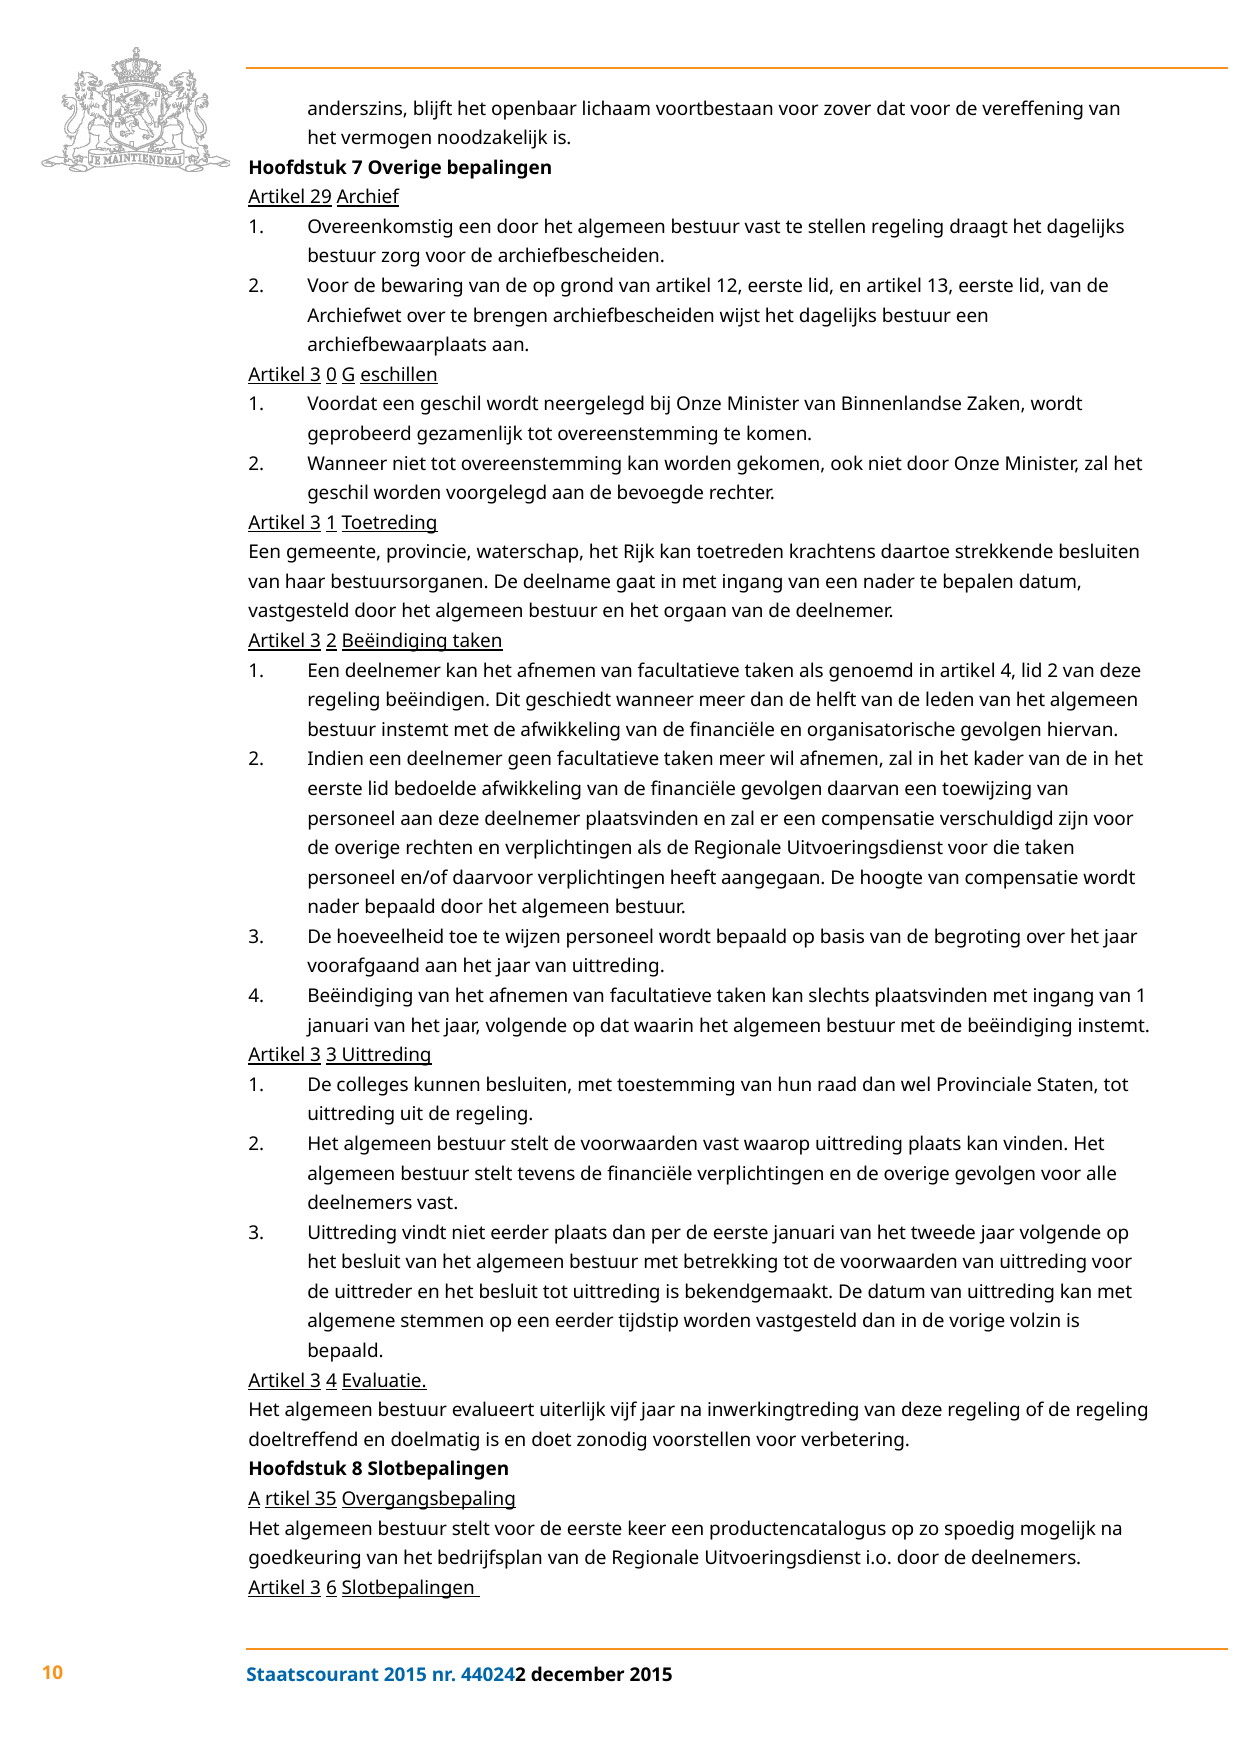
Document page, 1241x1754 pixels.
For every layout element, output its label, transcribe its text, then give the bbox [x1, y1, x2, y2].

list Uittreding vindt niet eerder plaats dan per de eerste januari van het tweede jaar volgende op het besluit van het algemeen bestuur met betrekking tot de voorwaarden van uittreding voor de uittreder en het besluit tot uittreding is bekendgemaakt. De datum van uittreding kan met algemene stemmen op een eerder tijdstip worden vastgesteld dan in de vorige volzin is bepaald. [248, 1219, 1152, 1363]
list anderszins, blijft het openbaar lichaam voortbestaan voor zover dat voor de vereffening van het vermogen noodzakelijk is. [248, 95, 1152, 150]
text Artikel 3 0 G eschillen [248, 361, 1152, 387]
list De hoeveelheid toe te wijzen personeel wordt bepaald op basis van de begroting over het jaar voorafgaand aan het jaar van uittreding. [248, 923, 1152, 978]
list Beëindiging van het afnemen van facultatieve taken kan slechts plaatsvinden met ingang van 1 januari van het jaar, volgende op dat waarin het algemeen bestuur met de beëindiging instemt. [248, 982, 1152, 1038]
list Voor de bewaring van de op grond van artikel 12, eerste lid, en artikel 13, eerste lid, van de Archiefwet over te brengen archiefbescheiden wijst het dagelijks bestuur een archiefbewaarplaats aan. [248, 272, 1152, 357]
list De colleges kunnen besluiten, met toestemming van hun raad dan wel Provinciale Staten, tot uittreding uit de regeling. [248, 1071, 1152, 1126]
list Indien een deelnemer geen facultatieve taken meer wil afnemen, zal in het kader van de in het eerste lid bedoelde afwikkeling van de financiële gevolgen daarvan een toewijzing van personeel aan deze deelnemer plaatsvinden en zal er een compensatie verschuldigd zijn voor de overige rechten en verplichtingen als de Regionale Uitvoeringsdienst voor die taken personeel en/of daarvoor verplichtingen heeft aangegaan. De hoogte van compensatie wordt nader bepaald door het algemeen bestuur. [248, 746, 1152, 919]
text A rtikel 35 Overgangsbepaling [248, 1485, 1152, 1511]
text Het algemeen bestuur evalueert uiterlijk vijf jaar na inwerkingtreding van deze regeling of de regeling doeltreffend en doelmatig is en doet zonodig voorstellen voor verbetering. [248, 1396, 1152, 1452]
list Het algemeen bestuur stelt de voorwaarden vast waarop uittreding plaats kan vinden. Het algemeen bestuur stelt tevens de financiële verplichtingen en de overige gevolgen voor alle deelnemers vast. [248, 1130, 1152, 1215]
text Artikel 3 3 Uittreding [248, 1041, 1152, 1067]
text Het algemeen bestuur stelt voor de eerste keer een productencatalogus op zo spoedig mogelijk na goedkeuring van het bedrijfsplan van de Regionale Uitvoeringsdienst i.o. door de deelnemers. [248, 1515, 1152, 1570]
text Hoofdstuk 7 Overige bepalingen [248, 154, 1152, 180]
text Artikel 29 Archief [248, 183, 1152, 209]
text Artikel 3 6 Slotbepalingen [248, 1574, 1152, 1600]
text Een gemeente, provincie, waterschap, het Rijk kan toetreden krachtens daartoe strekkende besluiten van haar bestuursorganen. De deelname gaat in met ingang van een nader te bepalen datum, vastgesteld door het algemeen bestuur en het orgaan van de deelnemer. [248, 538, 1152, 623]
list Voordat een geschil wordt neergelegd bij Onze Minister van Binnenlandse Zaken, wordt geprobeerd gezamenlijk tot overeenstemming te komen. [248, 391, 1152, 446]
text Artikel 3 4 Evaluatie. [248, 1367, 1152, 1393]
text Artikel 3 2 Beëindiging taken [248, 627, 1152, 653]
text Hoofdstuk 8 Slotbepalingen [248, 1456, 1152, 1481]
picture [41, 47, 231, 172]
list Een deelnemer kan het afnemen van facultatieve taken als genoemd in artikel 4, lid 2 van deze regeling beëindigen. Dit geschiedt wanneer meer dan de helft van de leden van het algemeen bestuur instemt met de afwikkeling van de financiële en organisatorische gevolgen hiervan. [248, 657, 1152, 742]
list Wanneer niet tot overeenstemming kan worden gekomen, ook niet door Onze Minister, zal het geschil worden voorgelegd aan de bevoegde rechter. [248, 450, 1152, 505]
text Artikel 3 1 Toetreding [248, 509, 1152, 535]
list Overeenkomstig een door het algemeen bestuur vast te stellen regeling draagt het dagelijks bestuur zorg voor de archiefbescheiden. [248, 213, 1152, 268]
